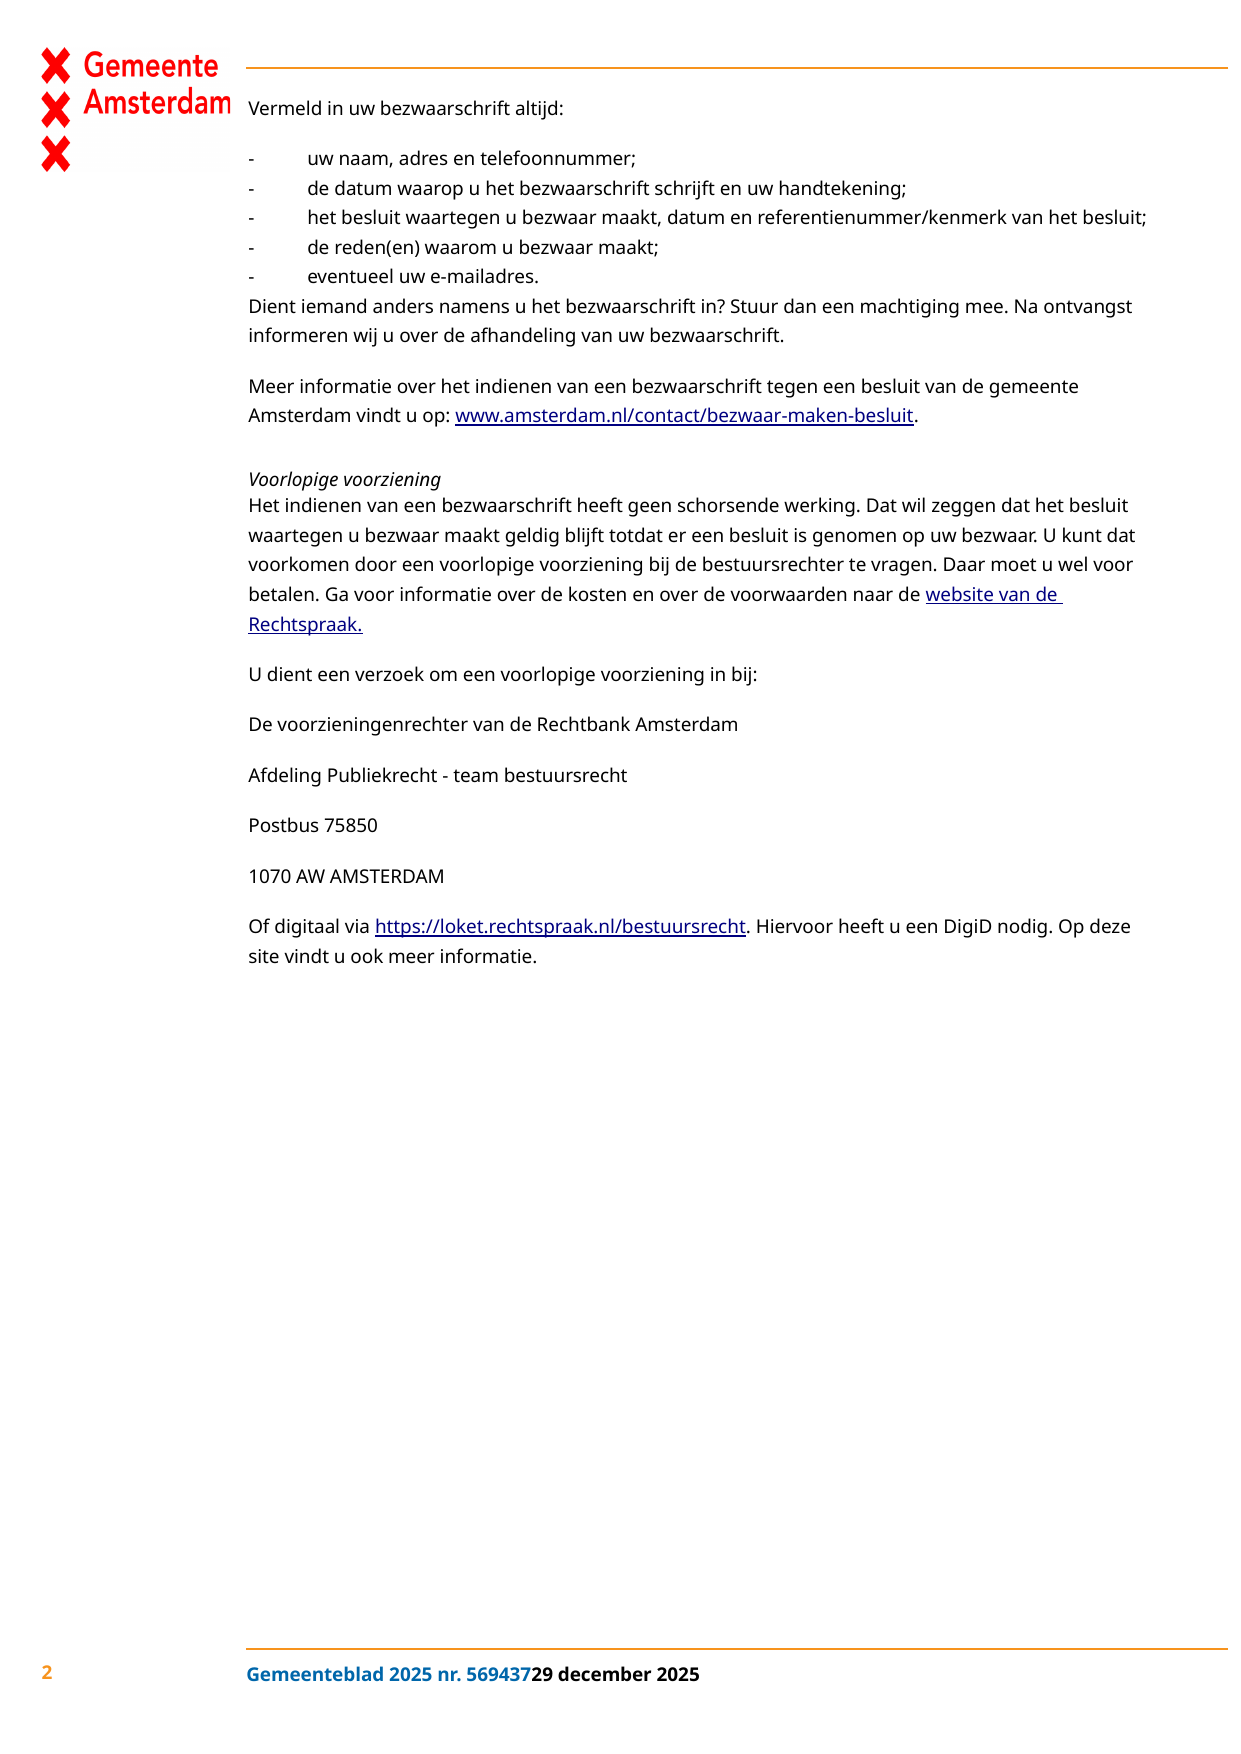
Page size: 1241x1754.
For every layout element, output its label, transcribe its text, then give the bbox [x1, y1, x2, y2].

list uw naam, adres en telefoonnummer; [248, 145, 1152, 171]
list eventueel uw e-mailadres. [248, 263, 1152, 289]
text Vermeld in uw bezwaarschrift altijd: [248, 95, 1152, 121]
text 1070 AW AMSTERDAM [248, 863, 1152, 888]
text Postbus 75850 [248, 812, 1152, 838]
text Dient iemand anders namens u het bezwaarschrift in? Stuur dan een machtiging mee. Na ontvangst informeren wij u over de afhandeling van uw bezwaarschrift. [248, 293, 1152, 348]
text Meer informatie over het indienen van een bezwaarschrift tegen een besluit van de gemeente Amsterdam vindt u op: www.amsterdam.nl/contact/bezwaar-maken-besluit. [248, 373, 1152, 428]
text De voorzieningenrechter van de Rechtbank Amsterdam [248, 712, 1152, 737]
text U dient een verzoek om een voorlopige voorziening in bij: [248, 661, 1152, 687]
list de reden(en) waarom u bezwaar maakt; [248, 234, 1152, 260]
text Voorlopige voorziening [248, 467, 1152, 492]
list het besluit waartegen u bezwaar maakt, datum en referentienummer/kenmerk van het besluit; [248, 204, 1152, 230]
text Afdeling Publiekrecht - team bestuursrecht [248, 762, 1152, 788]
list de datum waarop u het bezwaarschrift schrijft en uw handtekening; [248, 175, 1152, 201]
picture [41, 47, 231, 172]
text Of digitaal via https://loket.rechtspraak.nl/bestuursrecht. Hiervoor heeft u een DigiD nodig. Op deze site vindt u ook meer informatie. [248, 913, 1152, 968]
text Het indienen van een bezwaarschrift heeft geen schorsende werking. Dat wil zeggen dat het besluit waartegen u bezwaar maakt geldig blijft totdat er een besluit is genomen op uw bezwaar. U kunt dat voorkomen door een voorlopige voorziening bij de bestuursrechter te vragen. Daar moet u wel voor betalen. Ga voor informatie over de kosten en over de voorwaarden naar de website van de Rechtspraak. [248, 492, 1152, 636]
